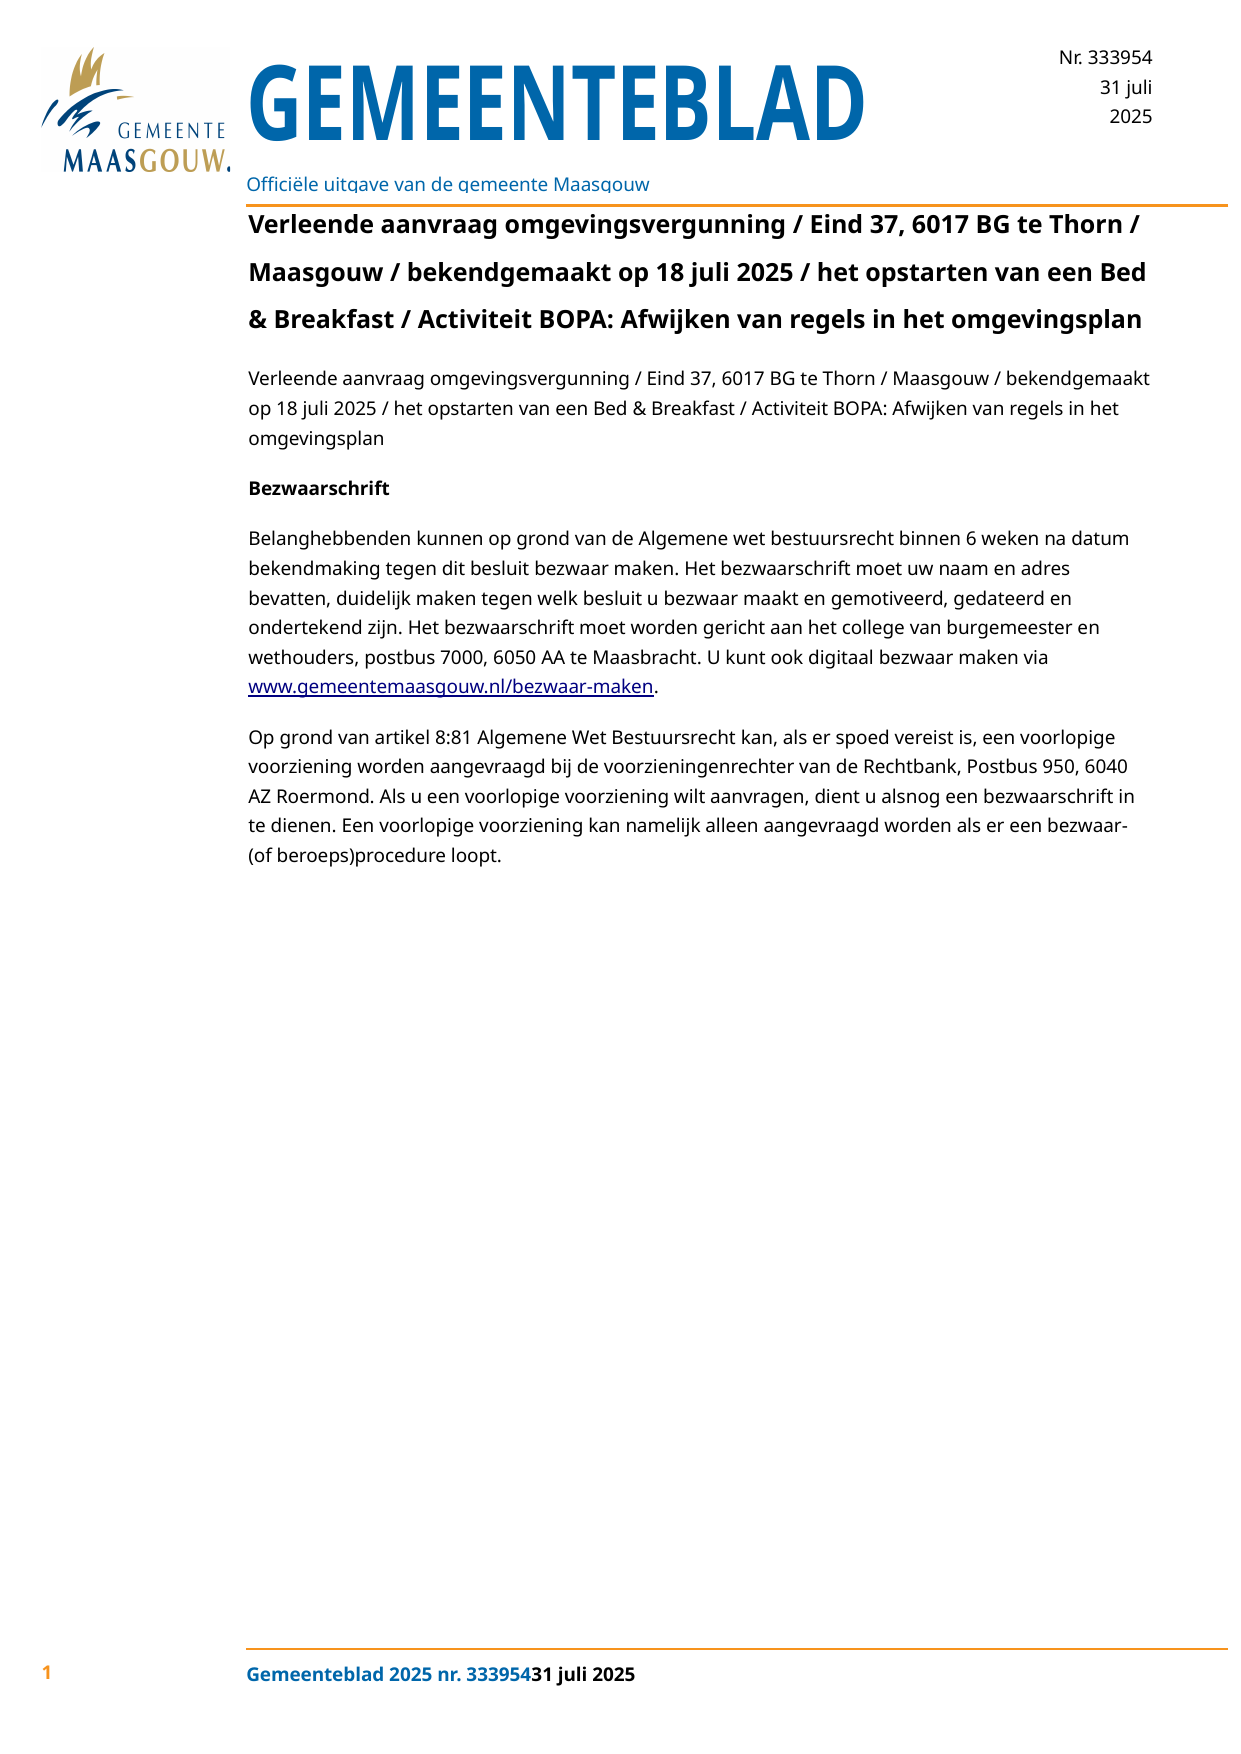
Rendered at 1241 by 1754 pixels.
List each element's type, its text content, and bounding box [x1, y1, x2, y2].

picture [41, 47, 231, 172]
text Belanghebbenden kunnen op grond van de Algemene wet bestuursrecht binnen 6 weken na datum bekendmaking tegen dit besluit bezwaar maken. Het bezwaarschrift moet uw naam en adres bevatten, duidelijk maken tegen welk besluit u bezwaar maakt en gemotiveerd, gedateerd en ondertekend zijn. Het bezwaarschrift moet worden gericht aan het college van burgemeester en wethouders, postbus 7000, 6050 AA te Maasbracht. U kunt ook digitaal bezwaar maken via www.gemeentemaasgouw.nl/bezwaar-maken. [248, 526, 1152, 699]
text Verleende aanvraag omgevingsvergunning / Eind 37, 6017 BG te Thorn / Maasgouw / bekendgemaakt op 18 juli 2025 / het opstarten van een Bed & Breakfast / Activiteit BOPA: Afwijken van regels in het omgevingsplan [248, 366, 1152, 450]
text Op grond van artikel 8:81 Algemene Wet Bestuursrecht kan, als er spoed vereist is, een voorlopige voorziening worden aangevraagd bij de voorzieningenrechter van de Rechtbank, Postbus 950, 6040 AZ Roermond. Als u een voorlopige voorziening wilt aanvragen, dient u alsnog een bezwaarschrift in te dienen. Een voorlopige voorziening kan namelijk alleen aangevraagd worden als er een bezwaar- (of beroeps)procedure loopt. [248, 724, 1152, 868]
text Bezwaarschrift [248, 475, 1152, 501]
text Verleende aanvraag omgevingsvergunning / Eind 37, 6017 BG te Thorn / Maasgouw / bekendgemaakt op 18 juli 2025 / het opstarten van een Bed & Breakfast / Activiteit BOPA: Afwijken van regels in het omgevingsplan [248, 207, 1152, 336]
